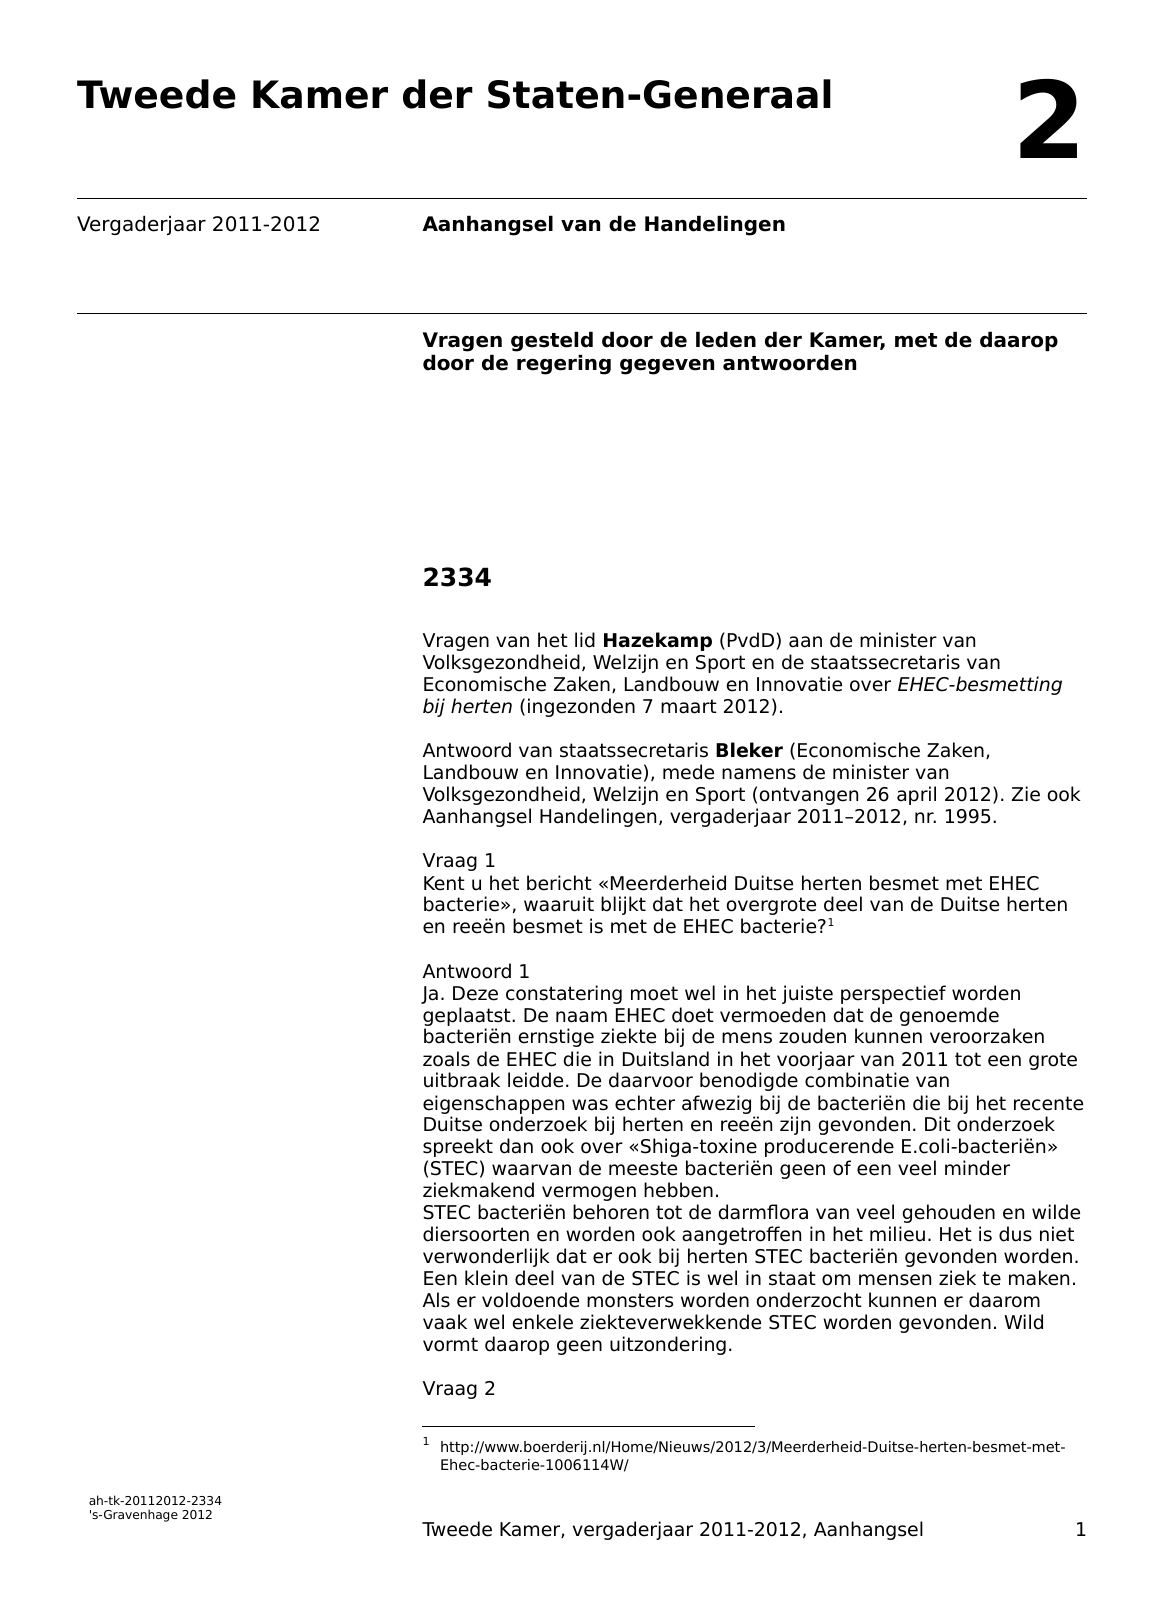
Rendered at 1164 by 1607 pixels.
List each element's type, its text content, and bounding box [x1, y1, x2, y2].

text Vraag 2 [422, 1378, 1087, 1400]
text 2334 [422, 563, 1087, 592]
text http://www.boerderij.nl/Home/Nieuws/2012/3/Meerderheid-Duitse-herten-besmet-met-Ehec-bacterie-1006114W/ [422, 1435, 1087, 1474]
text Vraag 1 [422, 850, 1087, 872]
table_cell Vergaderjaar 2011-2012 [77, 199, 422, 313]
table_cell Aanhangsel van de Handelingen [422, 199, 1087, 313]
table_header 2 [886, 59, 1087, 198]
text Antwoord 1 [422, 961, 1087, 982]
table_cell Vragen gesteld door de leden der Kamer, met de daarop door de regering gegeven antwoorden [422, 314, 1087, 375]
table_cell [77, 314, 422, 375]
text 's-Gravenhage 2012 [88, 1508, 323, 1522]
text Ja. Deze constatering moet wel in het juiste perspectief worden geplaatst. De naam EHEC doet vermoeden dat de genoemde bacteriën ernstige ziekte bij de mens zouden kunnen veroorzaken zoals de EHEC die in Duitsland in het voorjaar van 2011 tot een grote uitbraak leidde. De daarvoor benodigde combinatie van eigenschappen was echter afwezig bij de bacteriën die bij het recente Duitse onderzoek bij herten en reeën zijn gevonden. Dit onderzoek spreekt dan ook over «Shiga-toxine producerende E.coli-bacteriën» (STEC) waarvan de meeste bacteriën geen of een veel minder ziekmakend vermogen hebben. [422, 982, 1087, 1202]
text ah-tk-20112012-2334 [88, 1494, 323, 1508]
text STEC bacteriën behoren tot de darmflora van veel gehouden en wilde diersoorten en worden ook aangetroffen in het milieu. Het is dus niet verwonderlijk dat er ook bij herten STEC bacteriën gevonden worden. Een klein deel van de STEC is wel in staat om mensen ziek te maken. Als er voldoende monsters worden onderzocht kunnen er daarom vaak wel enkele ziekteverwekkende STEC worden gevonden. Wild vormt daarop geen uitzondering. [422, 1202, 1087, 1356]
text Kent u het bericht «Meerderheid Duitse herten besmet met EHEC bacterie», waaruit blijkt dat het overgrote deel van de Duitse herten en reeën besmet is met de EHEC bacterie? [422, 872, 1087, 938]
text Vragen van het lid Hazekamp (PvdD) aan de minister van Volksgezondheid, Welzijn en Sport en de staatssecretaris van Economische Zaken, Landbouw en Innovatie over EHEC-besmetting bij herten (ingezonden 7 maart 2012). [422, 630, 1087, 718]
text Antwoord van staatssecretaris Bleker (Economische Zaken, Landbouw en Innovatie), mede namens de minister van Volksgezondheid, Welzijn en Sport (ontvangen 26 april 2012). Zie ook Aanhangsel Handelingen, vergaderjaar 2011–2012, nr. 1995. [422, 740, 1087, 828]
table_header Tweede Kamer der Staten-Generaal [77, 59, 886, 198]
